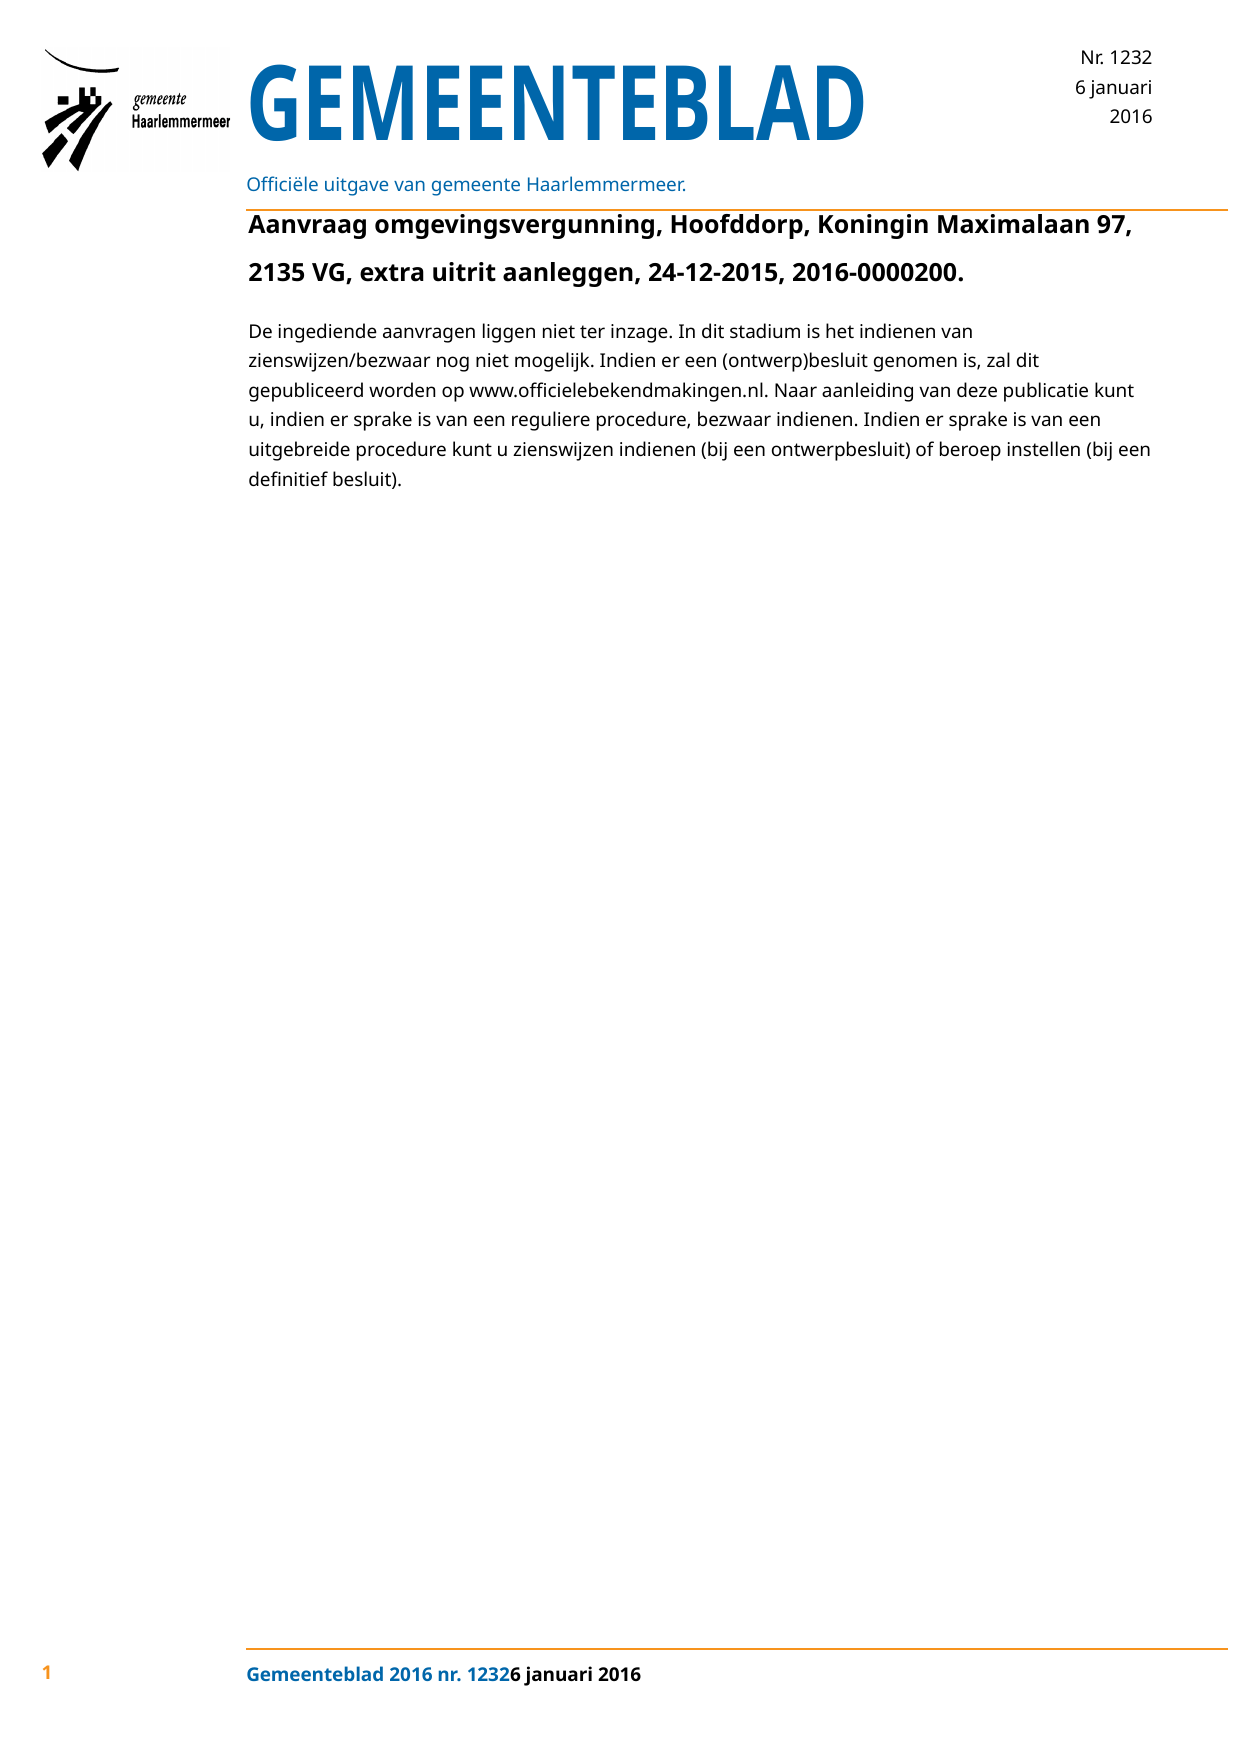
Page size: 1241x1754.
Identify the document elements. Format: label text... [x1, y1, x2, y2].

picture [41, 47, 231, 172]
text Aanvraag omgevingsvergunning, Hoofddorp, Koningin Maximalaan 97, 2135 VG, extra uitrit aanleggen, 24-12-2015, 2016-0000200. [248, 211, 1152, 288]
text De ingediende aanvragen liggen niet ter inzage. In dit stadium is het indienen van zienswijzen/bezwaar nog niet mogelijk. Indien er een (ontwerp)besluit genomen is, zal dit gepubliceerd worden op www.officielebekendmakingen.nl. Naar aanleiding van deze publicatie kunt u, indien er sprake is van een reguliere procedure, bezwaar indienen. Indien er sprake is van een uitgebreide procedure kunt u zienswijzen indienen (bij een ontwerpbesluit) of beroep instellen (bij een definitief besluit). [248, 318, 1152, 492]
